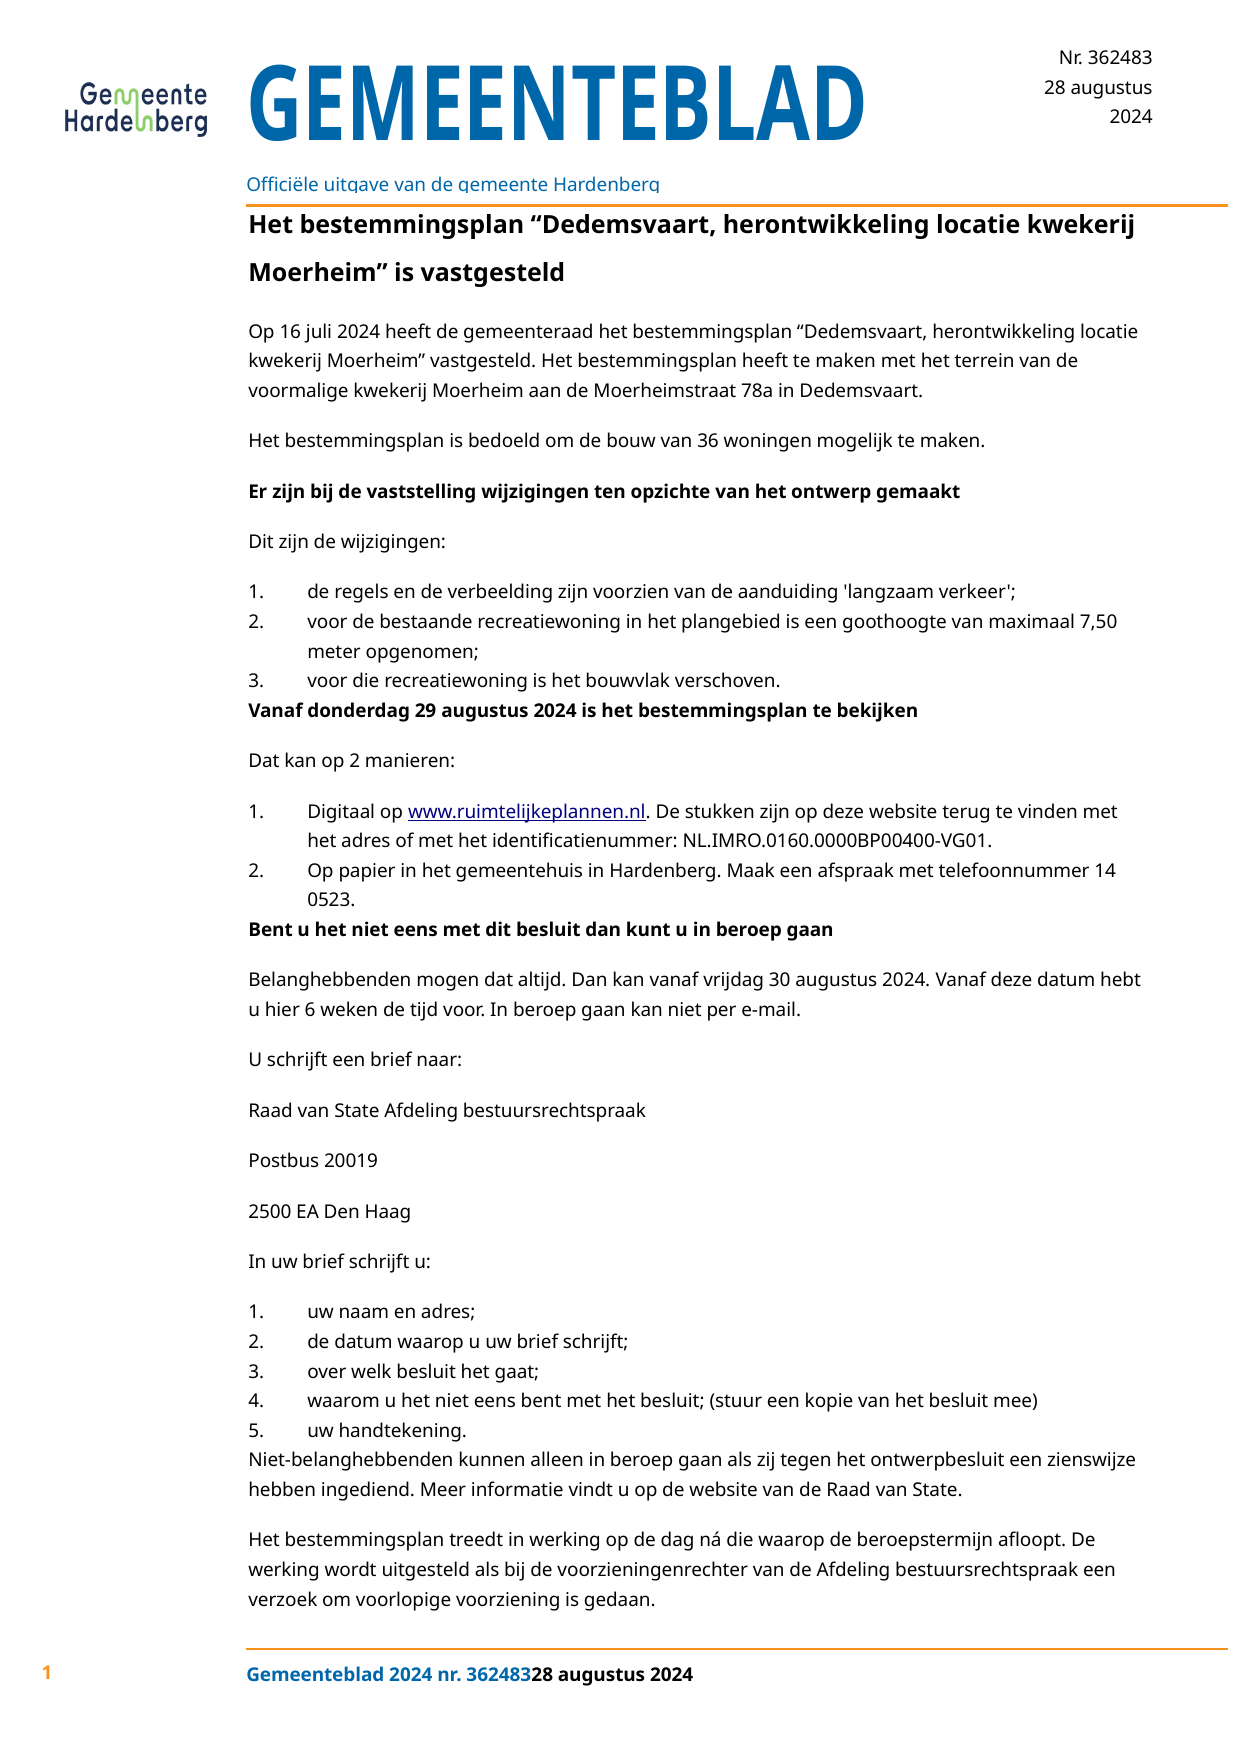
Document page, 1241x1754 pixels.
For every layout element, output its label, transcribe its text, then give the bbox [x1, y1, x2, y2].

text Op 16 juli 2024 heeft de gemeenteraad het bestemmingsplan “Dedemsvaart, herontwikkeling locatie kwekerij Moerheim” vastgesteld. Het bestemmingsplan heeft te maken met het terrein van de voormalige kwekerij Moerheim aan de Moerheimstraat 78a in Dedemsvaart. [248, 318, 1152, 403]
list waarom u het niet eens bent met het besluit; (stuur een kopie van het besluit mee) [248, 1387, 1152, 1413]
list Digitaal op www.ruimtelijkeplannen.nl. De stukken zijn op deze website terug te vinden met het adres of met het identificatienummer: NL.IMRO.0160.0000BP00400-VG01. [248, 798, 1152, 853]
text In uw brief schrijft u: [248, 1248, 1152, 1274]
text Het bestemmingsplan “Dedemsvaart, herontwikkeling locatie kwekerij Moerheim” is vastgesteld [248, 207, 1152, 288]
picture [41, 47, 231, 172]
text Er zijn bij de vaststelling wijzigingen ten opzichte van het ontwerp gemaakt [248, 478, 1152, 504]
text Dit zijn de wijzigingen: [248, 528, 1152, 554]
text Belanghebbenden mogen dat altijd. Dan kan vanaf vrijdag 30 augustus 2024. Vanaf deze datum hebt u hier 6 weken de tijd voor. In beroep gaan kan niet per e-mail. [248, 967, 1152, 1022]
list voor die recreatiewoning is het bouwvlak verschoven. [248, 667, 1152, 693]
list voor de bestaande recreatiewoning in het plangebied is een goothoogte van maximaal 7,50 meter opgenomen; [248, 608, 1152, 664]
list de regels en de verbeelding zijn voorzien van de aanduiding 'langzaam verkeer'; [248, 579, 1152, 604]
text Vanaf donderdag 29 augustus 2024 is het bestemmingsplan te bekijken [248, 697, 1152, 723]
text Niet-belanghebbenden kunnen alleen in beroep gaan als zij tegen het ontwerpbesluit een zienswijze hebben ingediend. Meer informatie vindt u op de website van de Raad van State. [248, 1447, 1152, 1502]
list uw naam en adres; [248, 1299, 1152, 1324]
list over welk besluit het gaat; [248, 1358, 1152, 1384]
text Het bestemmingsplan is bedoeld om de bouw van 36 woningen mogelijk te maken. [248, 427, 1152, 453]
text Het bestemmingsplan treedt in werking op de dag ná die waarop de beroepstermijn afloopt. De werking wordt uitgesteld als bij de voorzieningenrechter van de Afdeling bestuursrechtspraak een verzoek om voorlopige voorziening is gedaan. [248, 1527, 1152, 1612]
list de datum waarop u uw brief schrijft; [248, 1328, 1152, 1354]
text Raad van State Afdeling bestuursrechtspraak [248, 1097, 1152, 1123]
list uw handtekening. [248, 1417, 1152, 1443]
list Op papier in het gemeentehuis in Hardenberg. Maak een afspraak met telefoonnummer 14 0523. [248, 857, 1152, 912]
text Postbus 20019 [248, 1147, 1152, 1173]
text Dat kan op 2 manieren: [248, 747, 1152, 773]
text U schrijft een brief naar: [248, 1047, 1152, 1072]
text 2500 EA Den Haag [248, 1198, 1152, 1224]
text Bent u het niet eens met dit besluit dan kunt u in beroep gaan [248, 916, 1152, 942]
